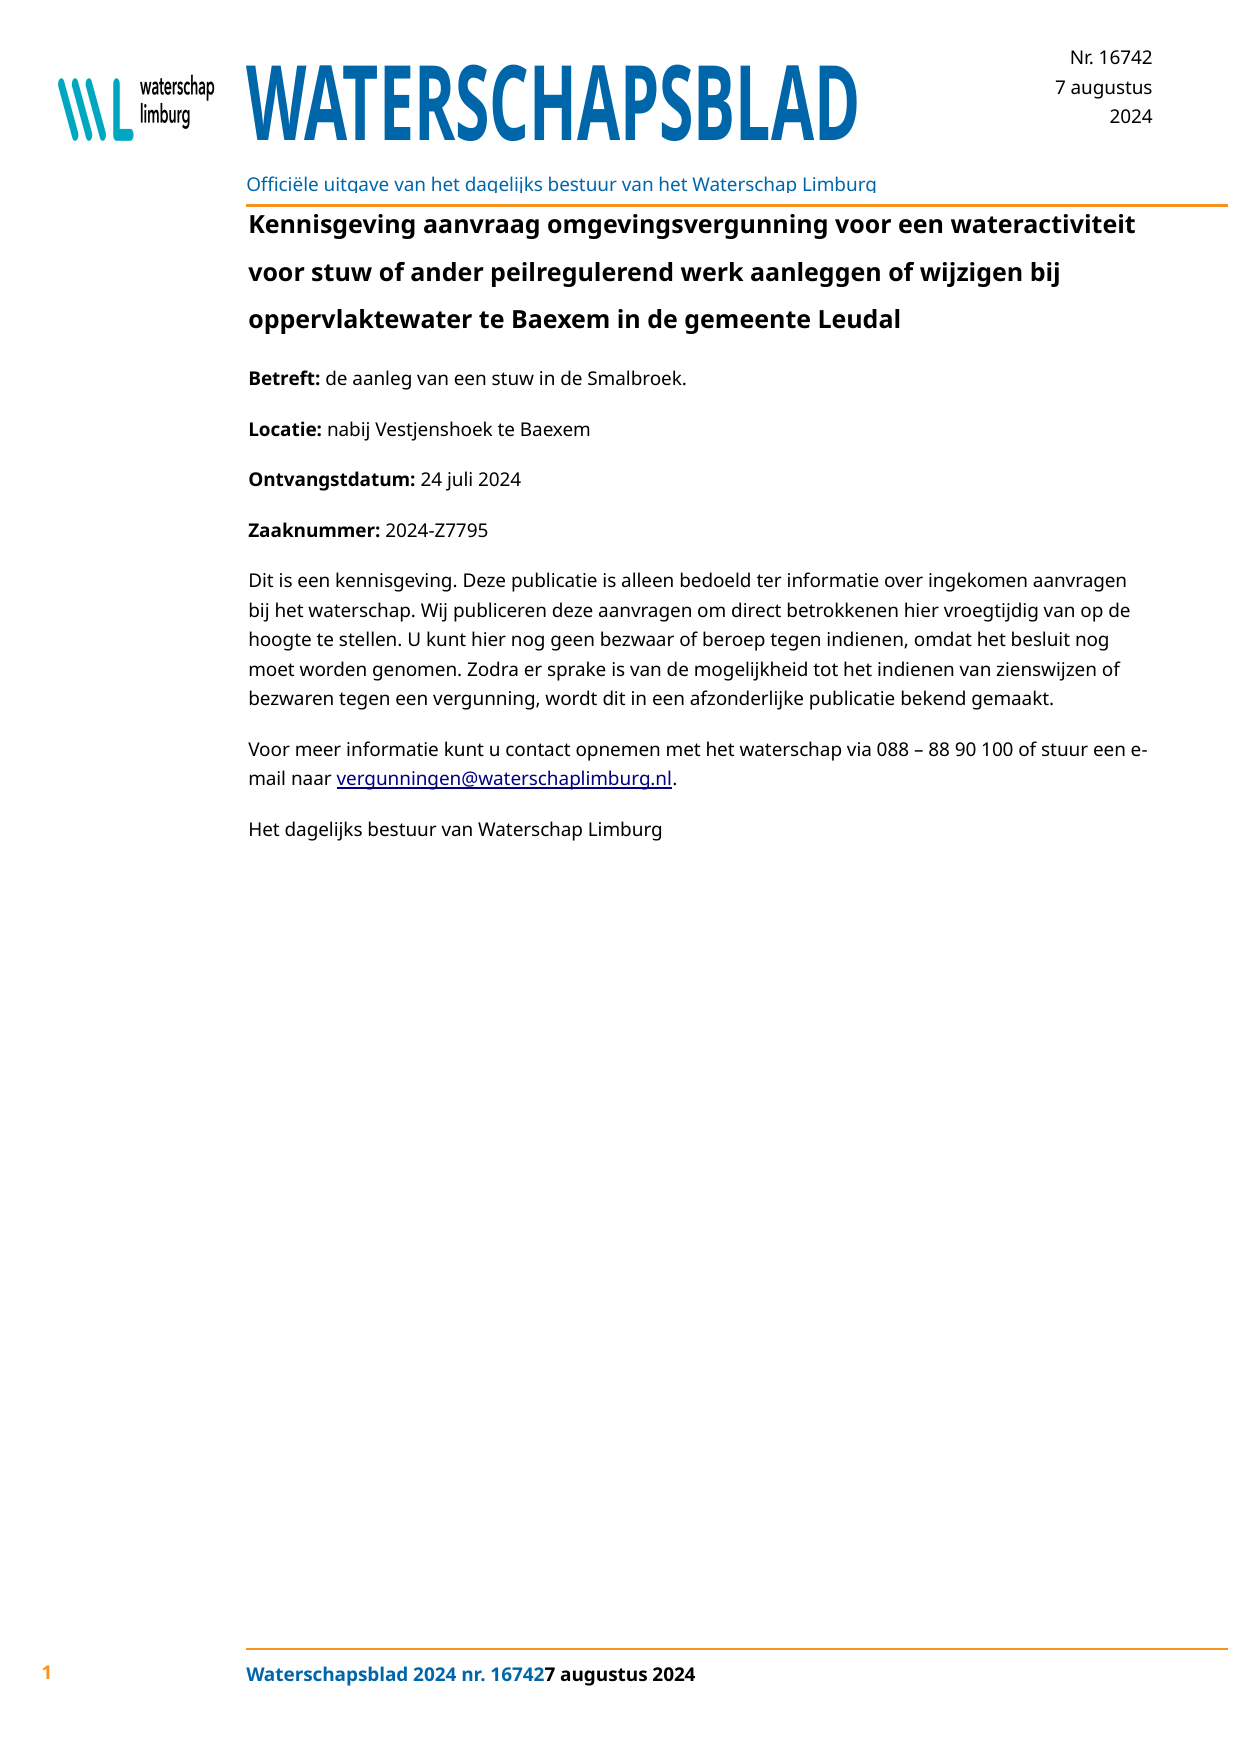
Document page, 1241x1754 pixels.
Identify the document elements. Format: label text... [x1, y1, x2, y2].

picture [41, 47, 231, 172]
text Kennisgeving aanvraag omgevingsvergunning voor een wateractiviteit voor stuw of ander peilregulerend werk aanleggen of wijzigen bij oppervlaktewater te Baexem in de gemeente Leudal [248, 207, 1152, 336]
text Locatie: nabij Vestjenshoek te Baexem [248, 416, 1152, 442]
text Ontvangstdatum: 24 juli 2024 [248, 466, 1152, 492]
text Zaaknummer: 2024-Z7795 [248, 517, 1152, 542]
text Het dagelijks bestuur van Waterschap Limburg [248, 816, 1152, 842]
text Voor meer informatie kunt u contact opnemen met het waterschap via 088 – 88 90 100 of stuur een e-mail naar vergunningen@waterschaplimburg.nl. [248, 736, 1152, 791]
text Betreft: de aanleg van een stuw in de Smalbroek. [248, 366, 1152, 391]
text Dit is een kennisgeving. Deze publicatie is alleen bedoeld ter informatie over ingekomen aanvragen bij het waterschap. Wij publiceren deze aanvragen om direct betrokkenen hier vroegtijdig van op de hoogte te stellen. U kunt hier nog geen bezwaar of beroep tegen indienen, omdat het besluit nog moet worden genomen. Zodra er sprake is van de mogelijkheid tot het indienen van zienswijzen of bezwaren tegen een vergunning, wordt dit in een afzonderlijke publicatie bekend gemaakt. [248, 567, 1152, 711]
